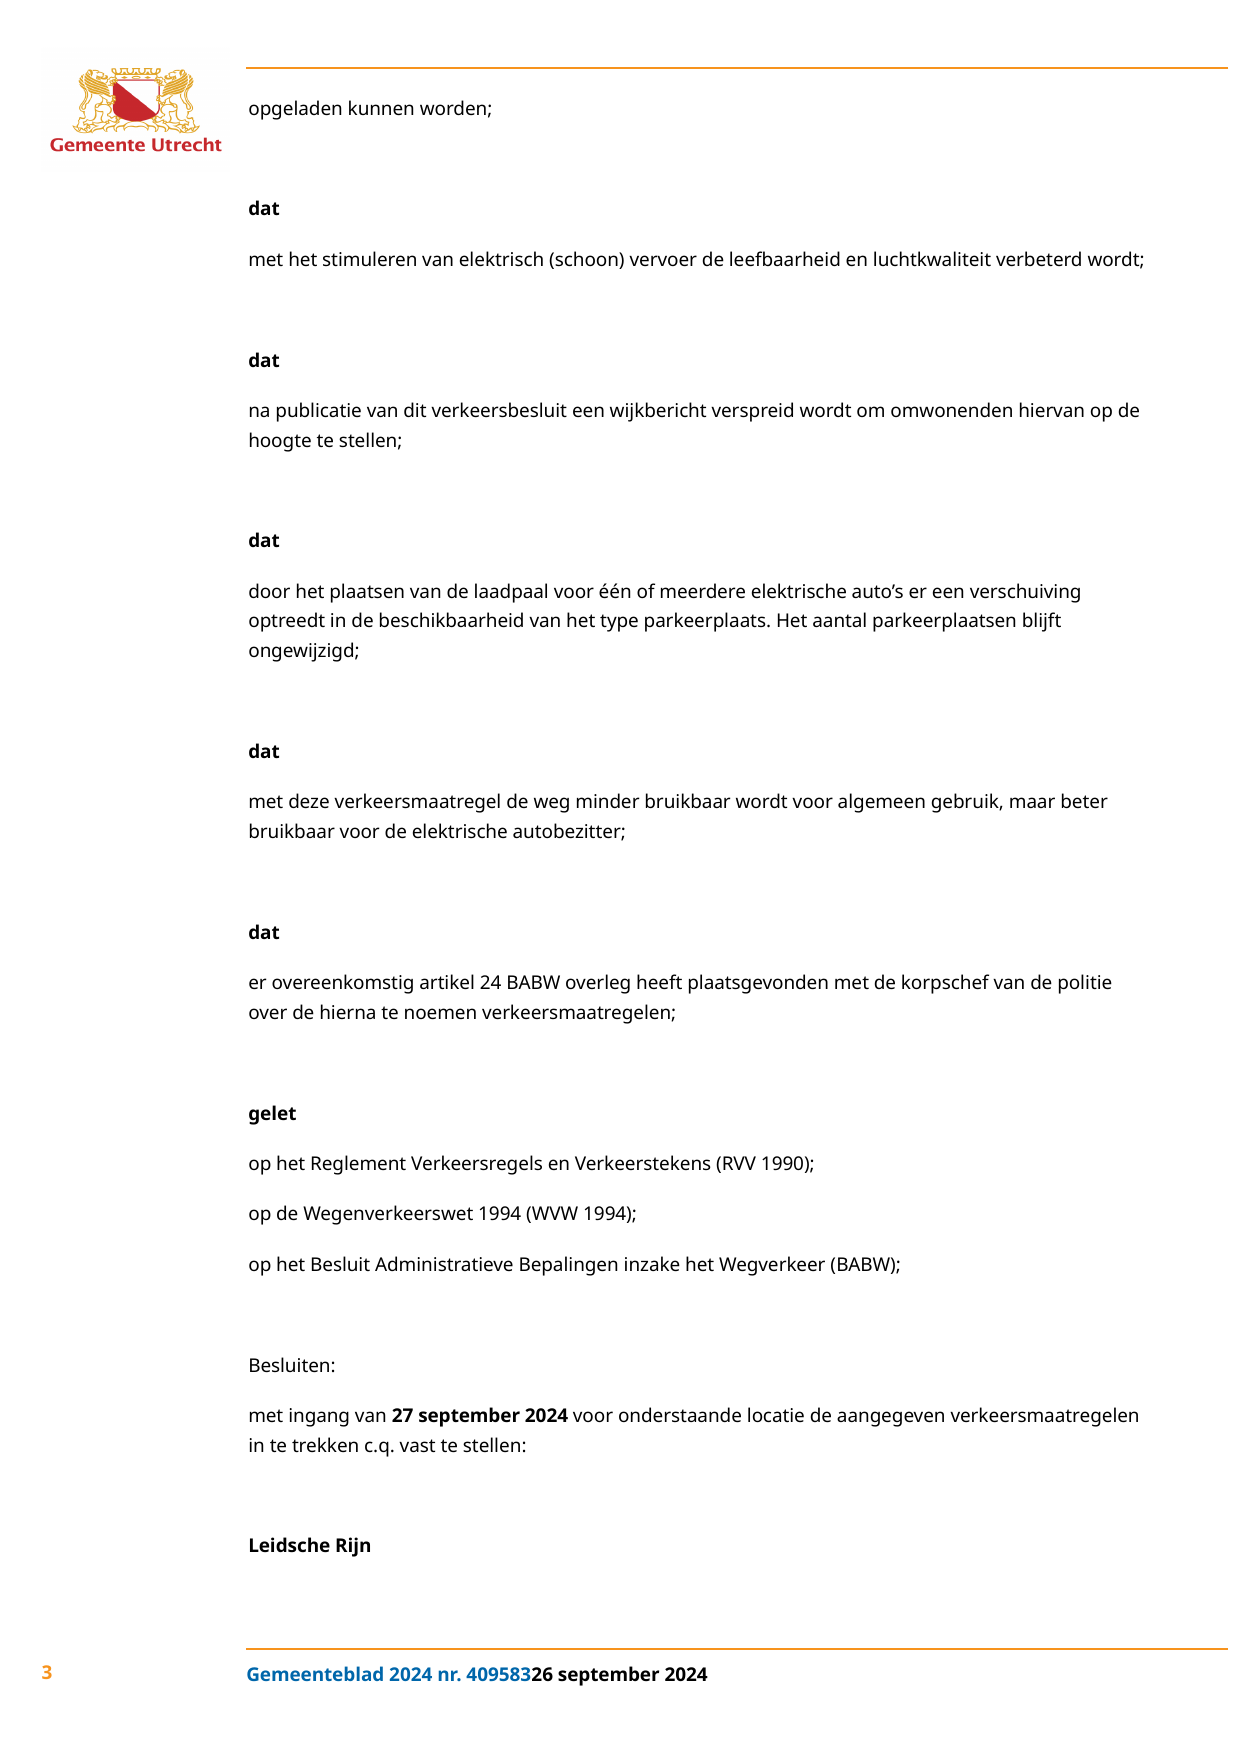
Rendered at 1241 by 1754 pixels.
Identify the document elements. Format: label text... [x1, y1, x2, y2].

text op het Reglement Verkeersregels en Verkeerstekens (RVV 1990); [248, 1150, 1152, 1176]
text op het Besluit Administratieve Bepalingen inzake het Wegverkeer (BABW); [248, 1251, 1152, 1277]
text met het stimuleren van elektrisch (schoon) vervoer de leefbaarheid en luchtkwaliteit verbeterd wordt; [248, 246, 1152, 272]
text dat [248, 347, 1152, 373]
text dat [248, 196, 1152, 221]
text Leidsche Rijn [248, 1533, 1152, 1558]
text gelet [248, 1100, 1152, 1126]
text door het plaatsen van de laadpaal voor één of meerdere elektrische auto’s er een verschuiving optreedt in de beschikbaarheid van het type parkeerplaats. Het aantal parkeerplaatsen blijft ongewijzigd; [248, 578, 1152, 663]
text dat [248, 919, 1152, 945]
text Besluiten: [248, 1352, 1152, 1378]
picture [41, 47, 231, 172]
text opgeladen kunnen worden; [248, 95, 1152, 121]
text er overeenkomstig artikel 24 BABW overleg heeft plaatsgevonden met de korpschef van de politie over de hierna te noemen verkeersmaatregelen; [248, 969, 1152, 1025]
text op de Wegenverkeerswet 1994 (WVW 1994); [248, 1201, 1152, 1226]
text met ingang van 27 september 2024 voor onderstaande locatie de aangegeven verkeersmaatregelen in te trekken c.q. vast te stellen: [248, 1402, 1152, 1458]
text dat [248, 528, 1152, 553]
text met deze verkeersmaatregel de weg minder bruikbaar wordt voor algemeen gebruik, maar beter bruikbaar voor de elektrische autobezitter; [248, 788, 1152, 844]
text dat [248, 738, 1152, 764]
text na publicatie van dit verkeersbesluit een wijkbericht verspreid wordt om omwonenden hiervan op de hoogte te stellen; [248, 397, 1152, 453]
